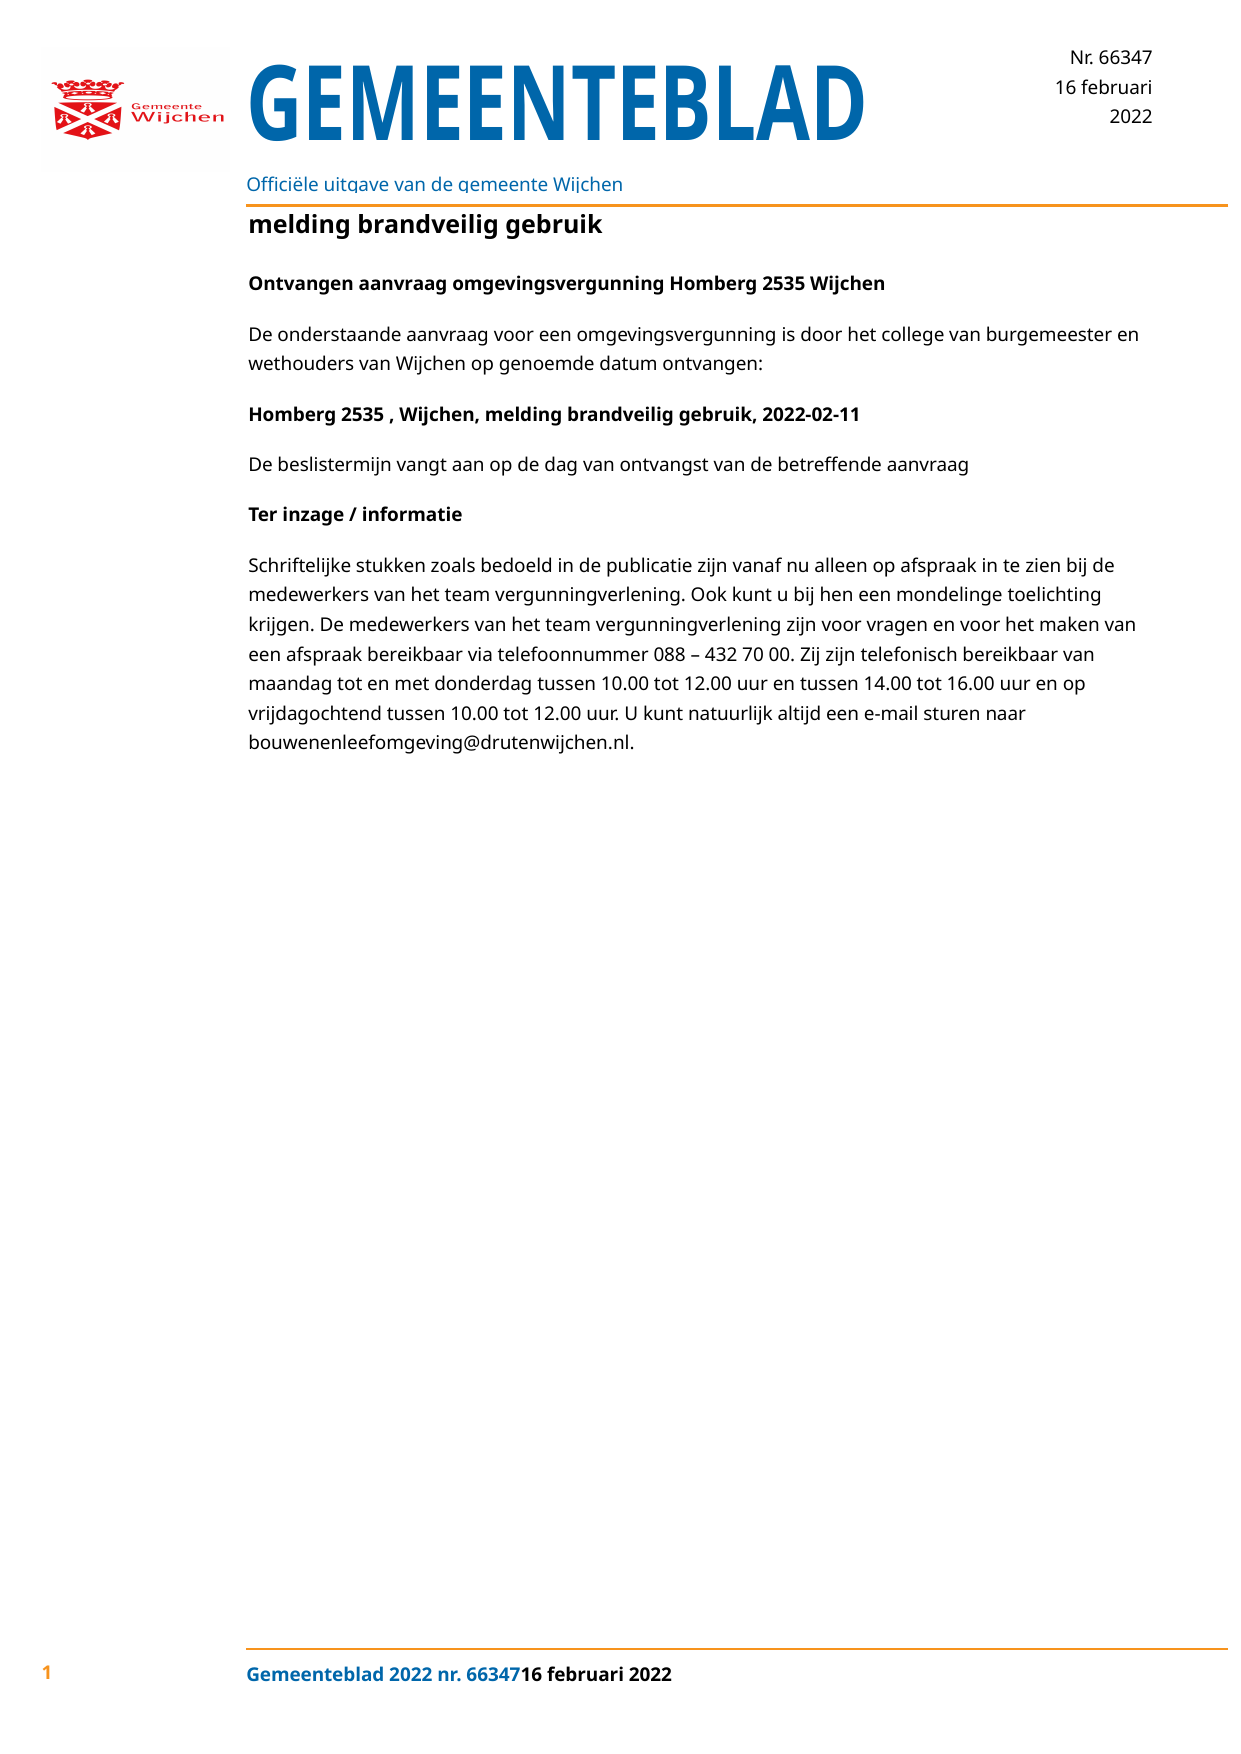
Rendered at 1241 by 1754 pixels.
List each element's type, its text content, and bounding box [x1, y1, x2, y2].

text Schriftelijke stukken zoals bedoeld in de publicatie zijn vanaf nu alleen op afspraak in te zien bij de medewerkers van het team vergunningverlening. Ook kunt u bij hen een mondelinge toelichting krijgen. De medewerkers van het team vergunningverlening zijn voor vragen en voor het maken van een afspraak bereikbaar via telefoonnummer 088 – 432 70 00. Zij zijn telefonisch bereikbaar van maandag tot en met donderdag tussen 10.00 tot 12.00 uur en tussen 14.00 tot 16.00 uur en op vrijdagochtend tussen 10.00 tot 12.00 uur. U kunt natuurlijk altijd een e-mail sturen naar bouwenenleefomgeving@drutenwijchen.nl. [248, 552, 1152, 755]
text De onderstaande aanvraag voor een omgevingsvergunning is door het college van burgemeester en wethouders van Wijchen op genoemde datum ontvangen: [248, 321, 1152, 376]
picture [41, 47, 231, 172]
text melding brandveilig gebruik [248, 207, 1152, 241]
text Ontvangen aanvraag omgevingsvergunning Homberg 2535 Wijchen [248, 270, 1152, 296]
text De beslistermijn vangt aan op de dag van ontvangst van de betreffende aanvraag [248, 451, 1152, 477]
text Ter inzage / informatie [248, 502, 1152, 527]
text Homberg 2535 , Wijchen, melding brandveilig gebruik, 2022-02-11 [248, 401, 1152, 426]
